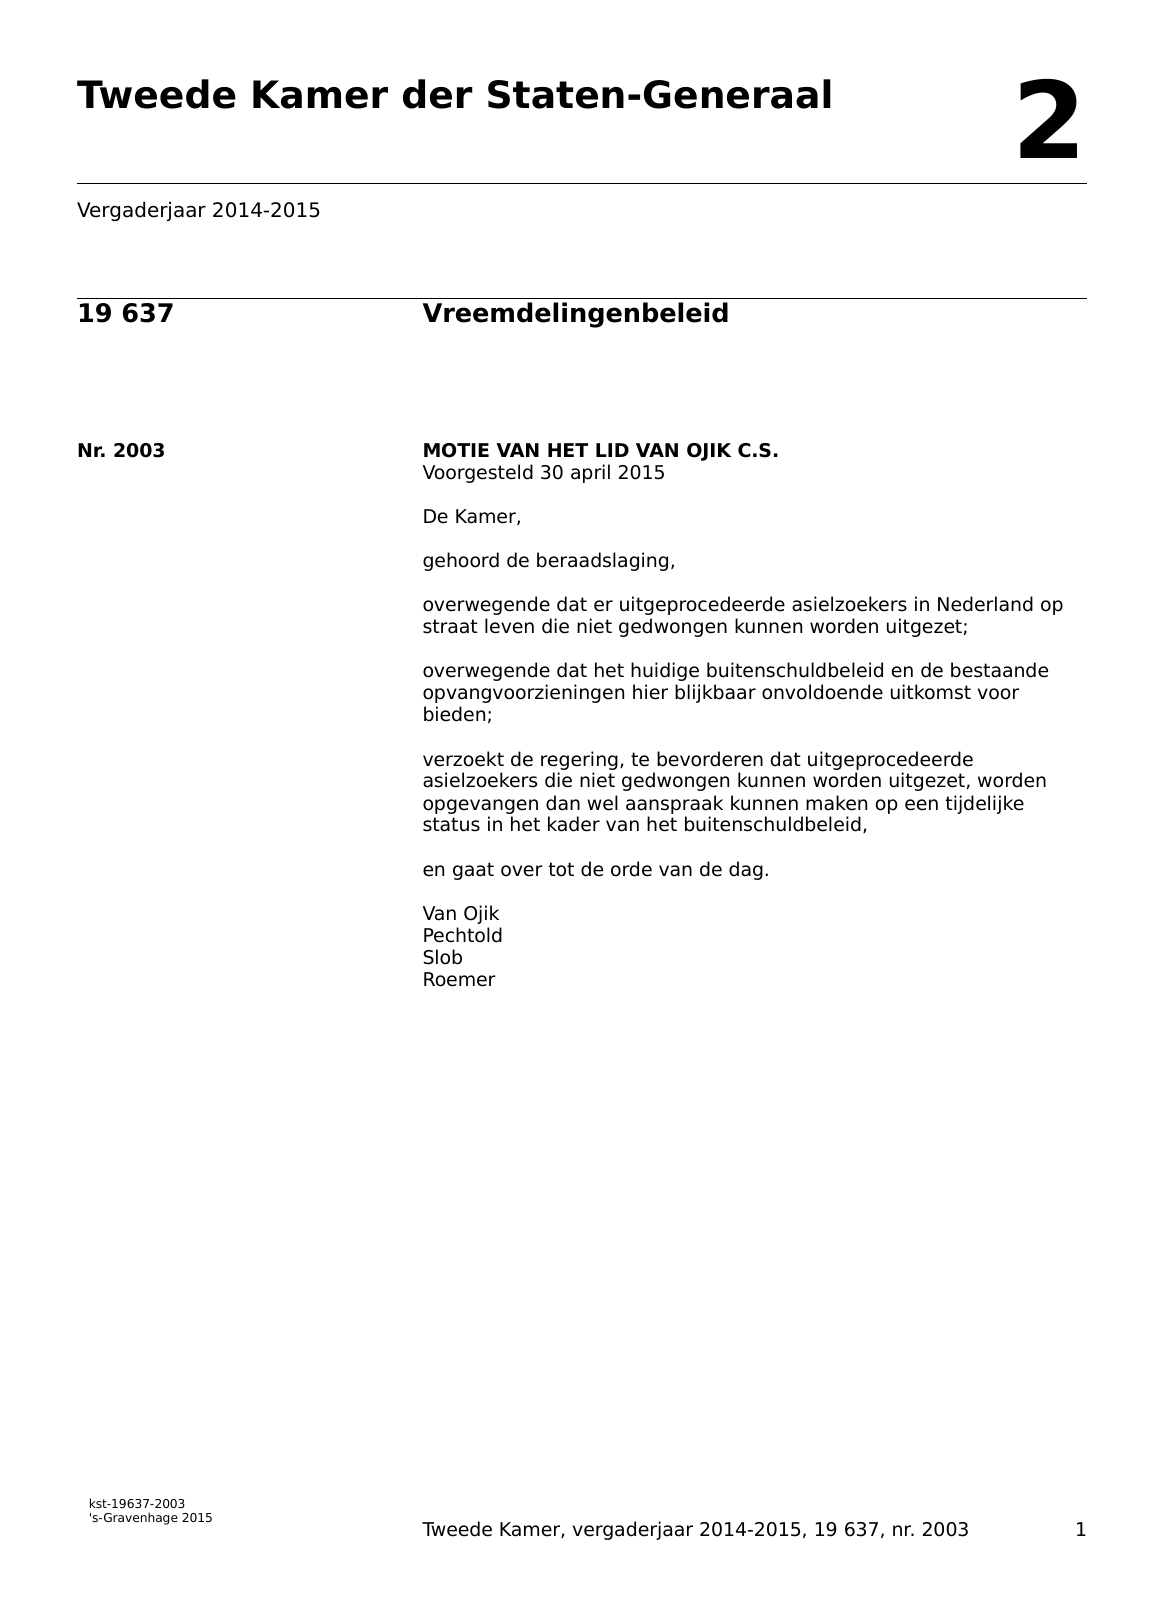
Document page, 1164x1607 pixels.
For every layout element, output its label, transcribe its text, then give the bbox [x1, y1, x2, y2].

text 's-Gravenhage 2015 [88, 1511, 323, 1525]
text De Kamer, [422, 506, 1087, 528]
text Pechtold [422, 925, 1087, 947]
text Voorgesteld 30 april 2015 [422, 462, 1087, 484]
text Slob [422, 947, 1087, 969]
text en gaat over tot de orde van de dag. [422, 858, 1087, 881]
text Van Ojik [422, 903, 1087, 925]
subtitle Nr. 2003 MOTIE VAN HET LID VAN OJIK C.S. [77, 440, 1087, 462]
text overwegende dat het huidige buitenschuldbeleid en de bestaande opvangvoorzieningen hier blijkbaar onvoldoende uitkomst voor bieden; [422, 660, 1087, 726]
text gehoord de beraadslaging, [422, 550, 1087, 572]
text kst-19637-2003 [88, 1497, 323, 1511]
text Roemer [422, 969, 1087, 991]
table_cell Vergaderjaar 2014-2015 [77, 184, 1087, 298]
text overwegende dat er uitgeprocedeerde asielzoekers in Nederland op straat leven die niet gedwongen kunnen worden uitgezet; [422, 594, 1087, 638]
text verzoekt de regering, te bevorderen dat uitgeprocedeerde asielzoekers die niet gedwongen kunnen worden uitgezet, worden opgevangen dan wel aanspraak kunnen maken op een tijdelijke status in het kader van het buitenschuldbeleid, [422, 748, 1087, 836]
table_header Tweede Kamer der Staten-Generaal [77, 59, 886, 183]
subtitle 19 637 Vreemdelingenbeleid [77, 299, 1087, 329]
table_header 2 [886, 59, 1087, 183]
